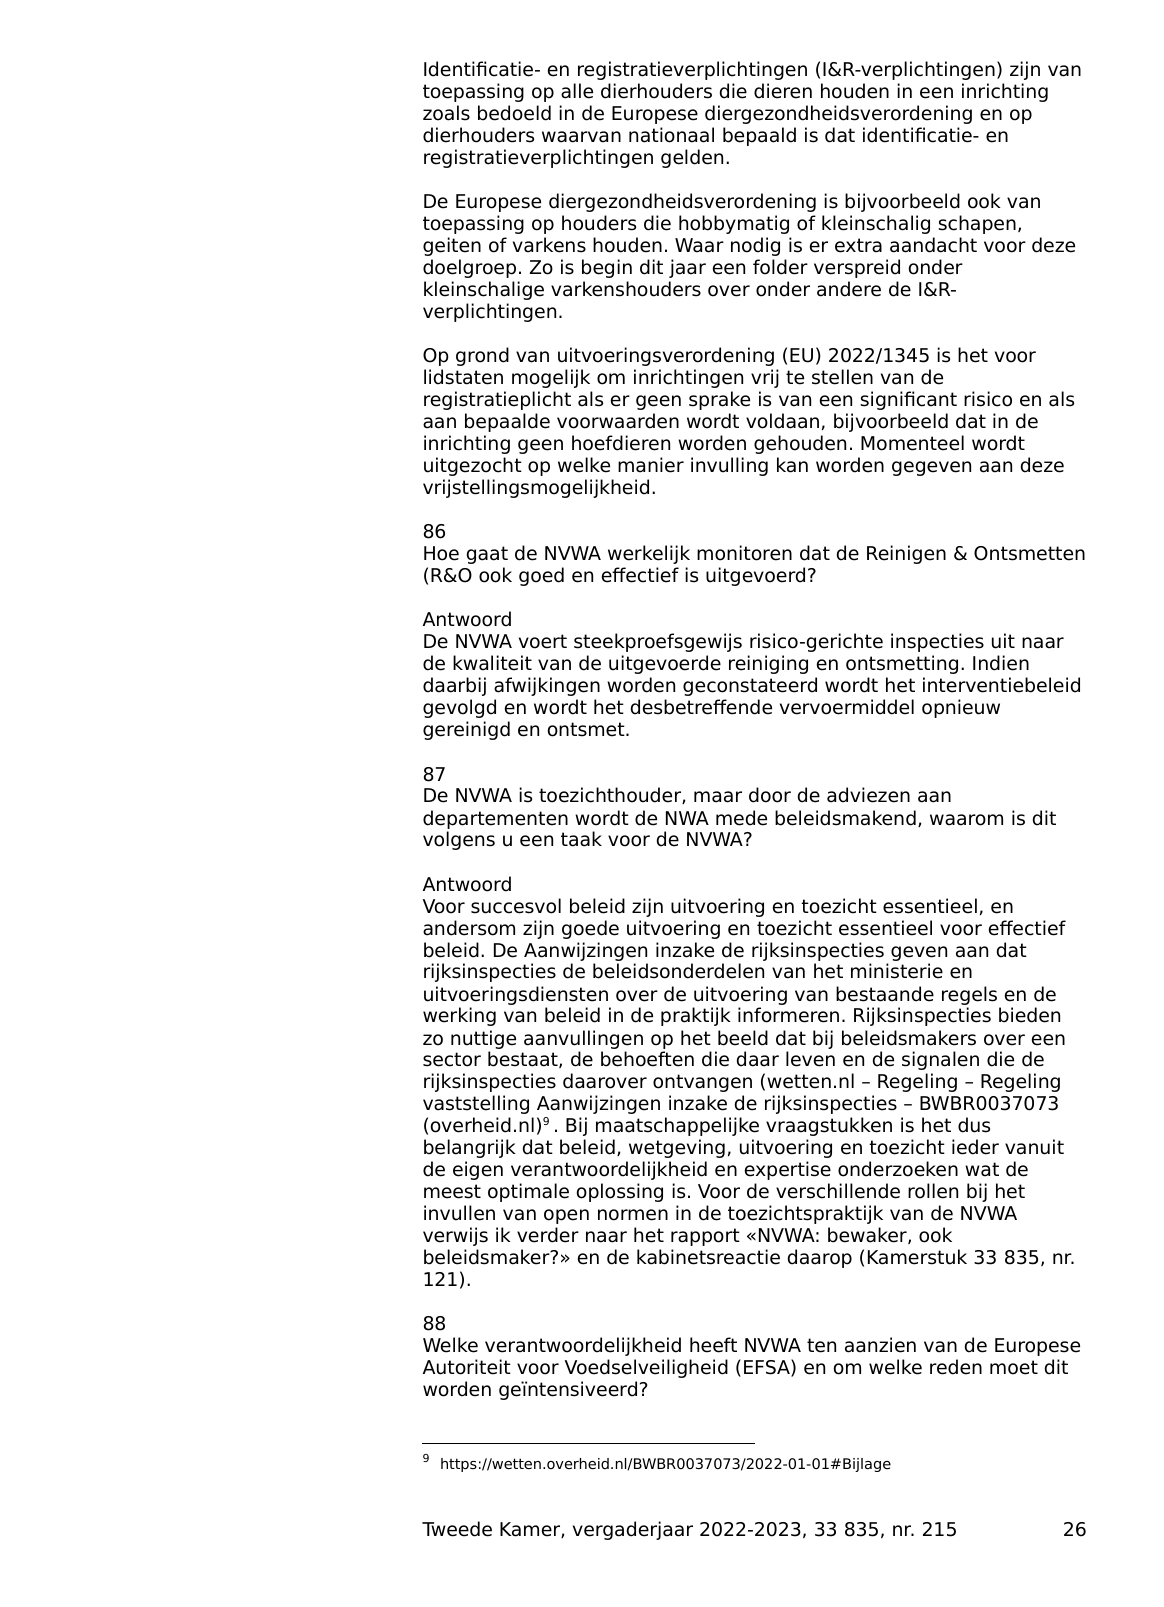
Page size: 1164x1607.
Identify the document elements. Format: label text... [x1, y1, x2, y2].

text 88 [422, 1313, 1087, 1335]
text Op grond van uitvoeringsverordening (EU) 2022/1345 is het voor lidstaten mogelijk om inrichtingen vrij te stellen van de registratieplicht als er geen sprake is van een significant risico en als aan bepaalde voorwaarden wordt voldaan, bijvoorbeeld dat in de inrichting geen hoefdieren worden gehouden. Momenteel wordt uitgezocht op welke manier invulling kan worden gegeven aan deze vrijstellingsmogelijkheid. [422, 345, 1087, 499]
text Voor succesvol beleid zijn uitvoering en toezicht essentieel, en andersom zijn goede uitvoering en toezicht essentieel voor effectief beleid. De Aanwijzingen inzake de rijksinspecties geven aan dat rijksinspecties de beleidsonderdelen van het ministerie en uitvoeringsdiensten over de uitvoering van bestaande regels en de werking van beleid in de praktijk informeren. Rijksinspecties bieden zo nuttige aanvullingen op het beeld dat bij beleidsmakers over een sector bestaat, de behoeften die daar leven en de signalen die de rijksinspecties daarover ontvangen (wetten.nl – Regeling – Regeling vaststelling Aanwijzingen inzake de rijksinspecties – BWBR0037073 (overheid.nl). Bij maatschappelijke vraagstukken is het dus belangrijk dat beleid, wetgeving, uitvoering en toezicht ieder vanuit de eigen verantwoordelijkheid en expertise onderzoeken wat de meest optimale oplossing is. Voor de verschillende rollen bij het invullen van open normen in de toezichtspraktijk van de NVWA verwijs ik verder naar het rapport «NVWA: bewaker, ook beleidsmaker?» en de kabinetsreactie daarop (Kamerstuk 33 835, nr. 121). [422, 896, 1087, 1291]
text De Europese diergezondheidsverordening is bijvoorbeeld ook van toepassing op houders die hobbymatig of kleinschalig schapen, geiten of varkens houden. Waar nodig is er extra aandacht voor deze doelgroep. Zo is begin dit jaar een folder verspreid onder kleinschalige varkenshouders over onder andere de I&R-verplichtingen. [422, 191, 1087, 323]
text Hoe gaat de NVWA werkelijk monitoren dat de Reinigen & Ontsmetten (R&O ook goed en effectief is uitgevoerd? [422, 543, 1087, 587]
text 86 [422, 521, 1087, 543]
text https://wetten.overheid.nl/BWBR0037073/2022-01-01#Bijlage [422, 1452, 1087, 1474]
text De NVWA is toezichthouder, maar door de adviezen aan departementen wordt de NWA mede beleidsmakend, waarom is dit volgens u een taak voor de NVWA? [422, 785, 1087, 851]
text Antwoord [422, 873, 1087, 896]
text De NVWA voert steekproefsgewijs risico-gerichte inspecties uit naar de kwaliteit van de uitgevoerde reiniging en ontsmetting. Indien daarbij afwijkingen worden geconstateerd wordt het interventiebeleid gevolgd en wordt het desbetreffende vervoermiddel opnieuw gereinigd en ontsmet. [422, 631, 1087, 741]
text 87 [422, 763, 1087, 785]
text Antwoord [422, 609, 1087, 631]
text Welke verantwoordelijkheid heeft NVWA ten aanzien van de Europese Autoriteit voor Voedselveiligheid (EFSA) en om welke reden moet dit worden geïntensiveerd? [422, 1335, 1087, 1401]
text Identificatie- en registratieverplichtingen (I&R-verplichtingen) zijn van toepassing op alle dierhouders die dieren houden in een inrichting zoals bedoeld in de Europese diergezondheidsverordening en op dierhouders waarvan nationaal bepaald is dat identificatie- en registratieverplichtingen gelden. [422, 59, 1087, 169]
